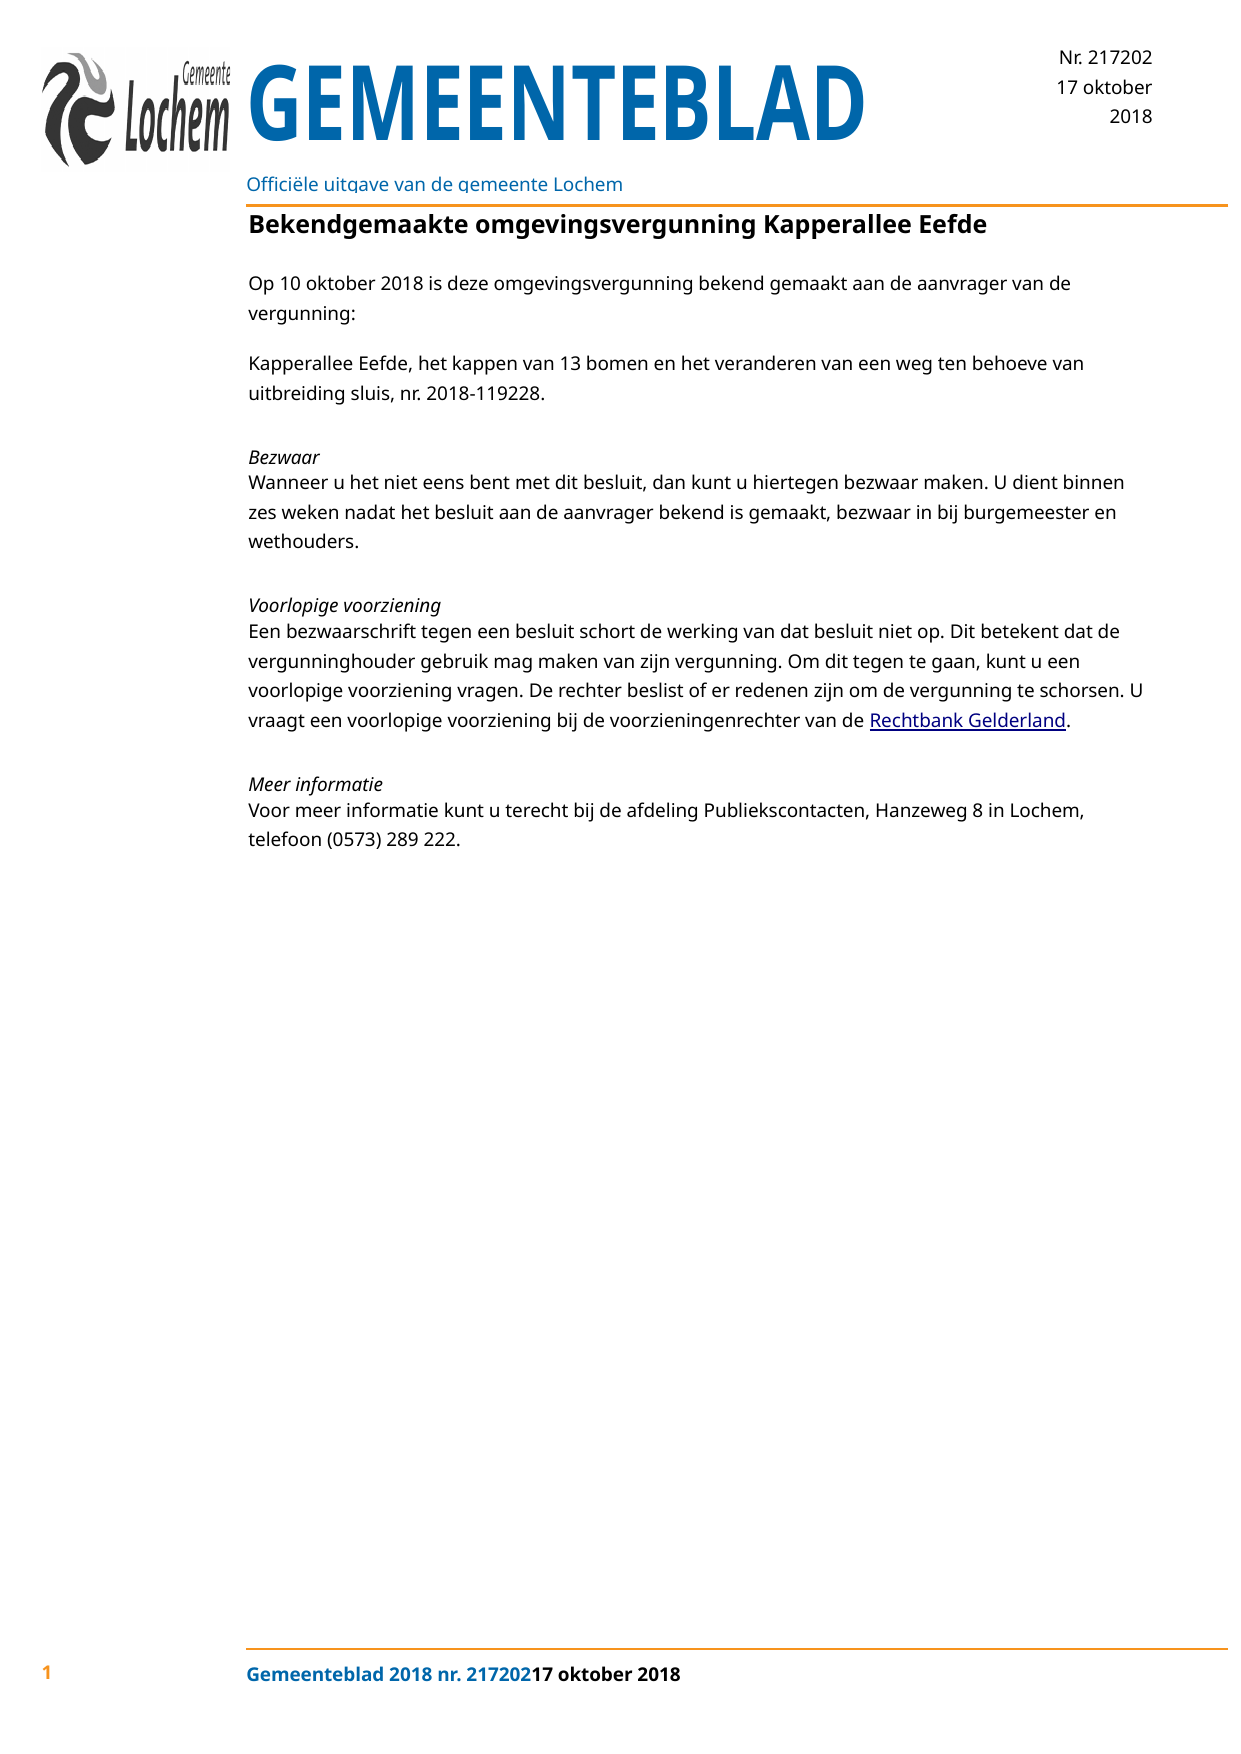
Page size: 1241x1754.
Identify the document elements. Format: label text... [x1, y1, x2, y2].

text Kapperallee Eefde, het kappen van 13 bomen en het veranderen van een weg ten behoeve van uitbreiding sluis, nr. 2018-119228. [248, 350, 1152, 406]
text Voor meer informatie kunt u terecht bij de afdeling Publiekscontacten, Hanzeweg 8 in Lochem, telefoon (0573) 289 222. [248, 797, 1152, 852]
picture [41, 47, 231, 172]
text Een bezwaarschrift tegen een besluit schort de werking van dat besluit niet op. Dit betekent dat de vergunninghouder gebruik mag maken van zijn vergunning. Om dit tegen te gaan, kunt u een voorlopige voorziening vragen. De rechter beslist of er redenen zijn om de vergunning te schorsen. U vraagt een voorlopige voorziening bij de voorzieningenrechter van de Rechtbank Gelderland. [248, 618, 1152, 733]
text Voorlopige voorziening [248, 593, 1152, 618]
text Bezwaar [248, 444, 1152, 469]
text Wanneer u het niet eens bent met dit besluit, dan kunt u hiertegen bezwaar maken. U dient binnen zes weken nadat het besluit aan de aanvrager bekend is gemaakt, bezwaar in bij burgemeester en wethouders. [248, 469, 1152, 554]
text Bekendgemaakte omgevingsvergunning Kapperallee Eefde [248, 207, 1152, 241]
text Meer informatie [248, 771, 1152, 797]
text Op 10 oktober 2018 is deze omgevingsvergunning bekend gemaakt aan de aanvrager van de vergunning: [248, 270, 1152, 326]
